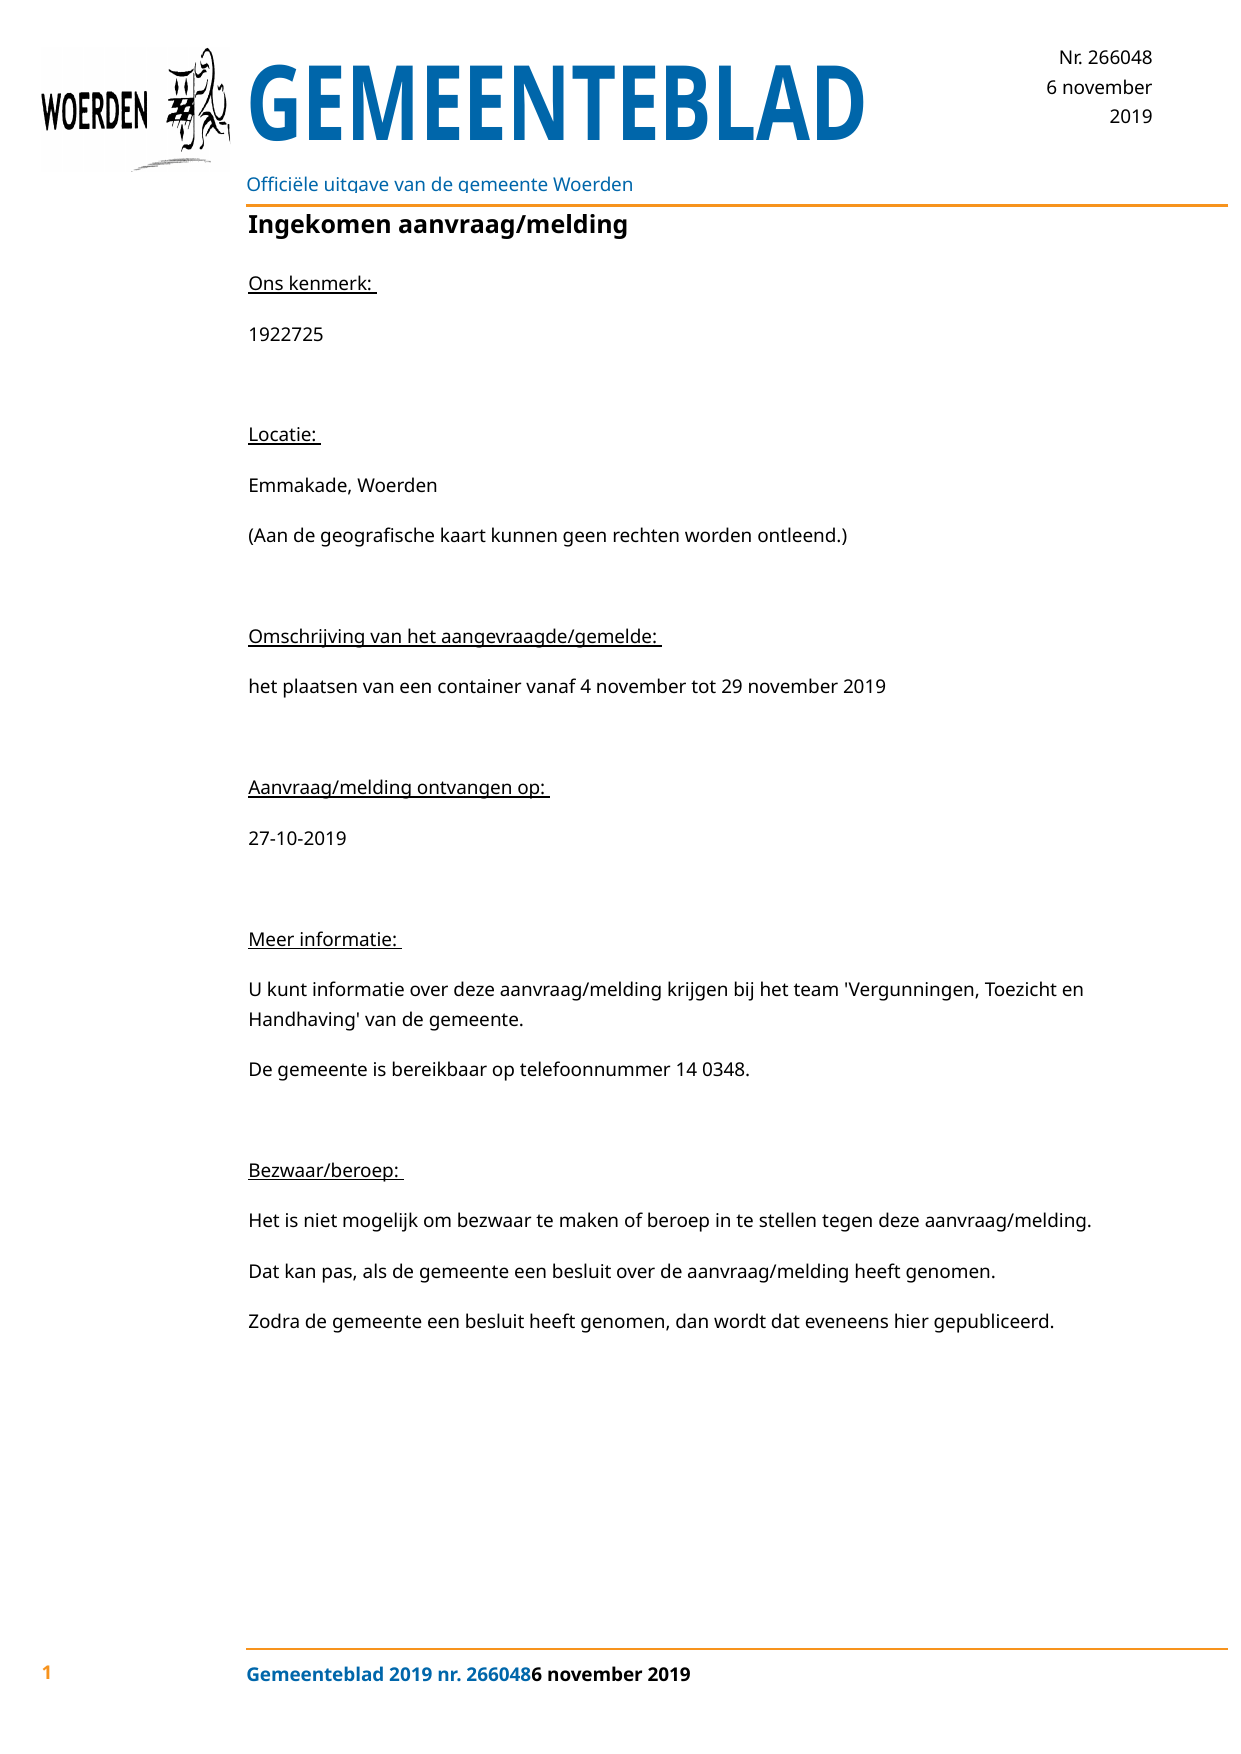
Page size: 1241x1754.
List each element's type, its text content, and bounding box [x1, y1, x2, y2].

text U kunt informatie over deze aanvraag/melding krijgen bij het team 'Vergunningen, Toezicht en Handhaving' van de gemeente. [248, 976, 1152, 1031]
text Ingekomen aanvraag/melding [248, 207, 1152, 241]
text Locatie: [248, 422, 1152, 447]
text De gemeente is bereikbaar op telefoonnummer 14 0348. [248, 1056, 1152, 1082]
text (Aan de geografische kaart kunnen geen rechten worden ontleend.) [248, 522, 1152, 548]
text Emmakade, Woerden [248, 472, 1152, 498]
text 1922725 [248, 321, 1152, 346]
text Dat kan pas, als de gemeente een besluit over de aanvraag/melding heeft genomen. [248, 1258, 1152, 1283]
text Meer informatie: [248, 926, 1152, 951]
picture [41, 47, 231, 172]
text Bezwaar/beroep: [248, 1157, 1152, 1183]
text Aanvraag/melding ontvangen op: [248, 774, 1152, 800]
text Omschrijving van het aangevraagde/gemelde: [248, 623, 1152, 649]
text 27-10-2019 [248, 825, 1152, 851]
text Ons kenmerk: [248, 270, 1152, 296]
text het plaatsen van een container vanaf 4 november tot 29 november 2019 [248, 674, 1152, 699]
text Het is niet mogelijk om bezwaar te maken of beroep in te stellen tegen deze aanvraag/melding. [248, 1207, 1152, 1233]
text Zodra de gemeente een besluit heeft genomen, dan wordt dat eveneens hier gepubliceerd. [248, 1308, 1152, 1334]
